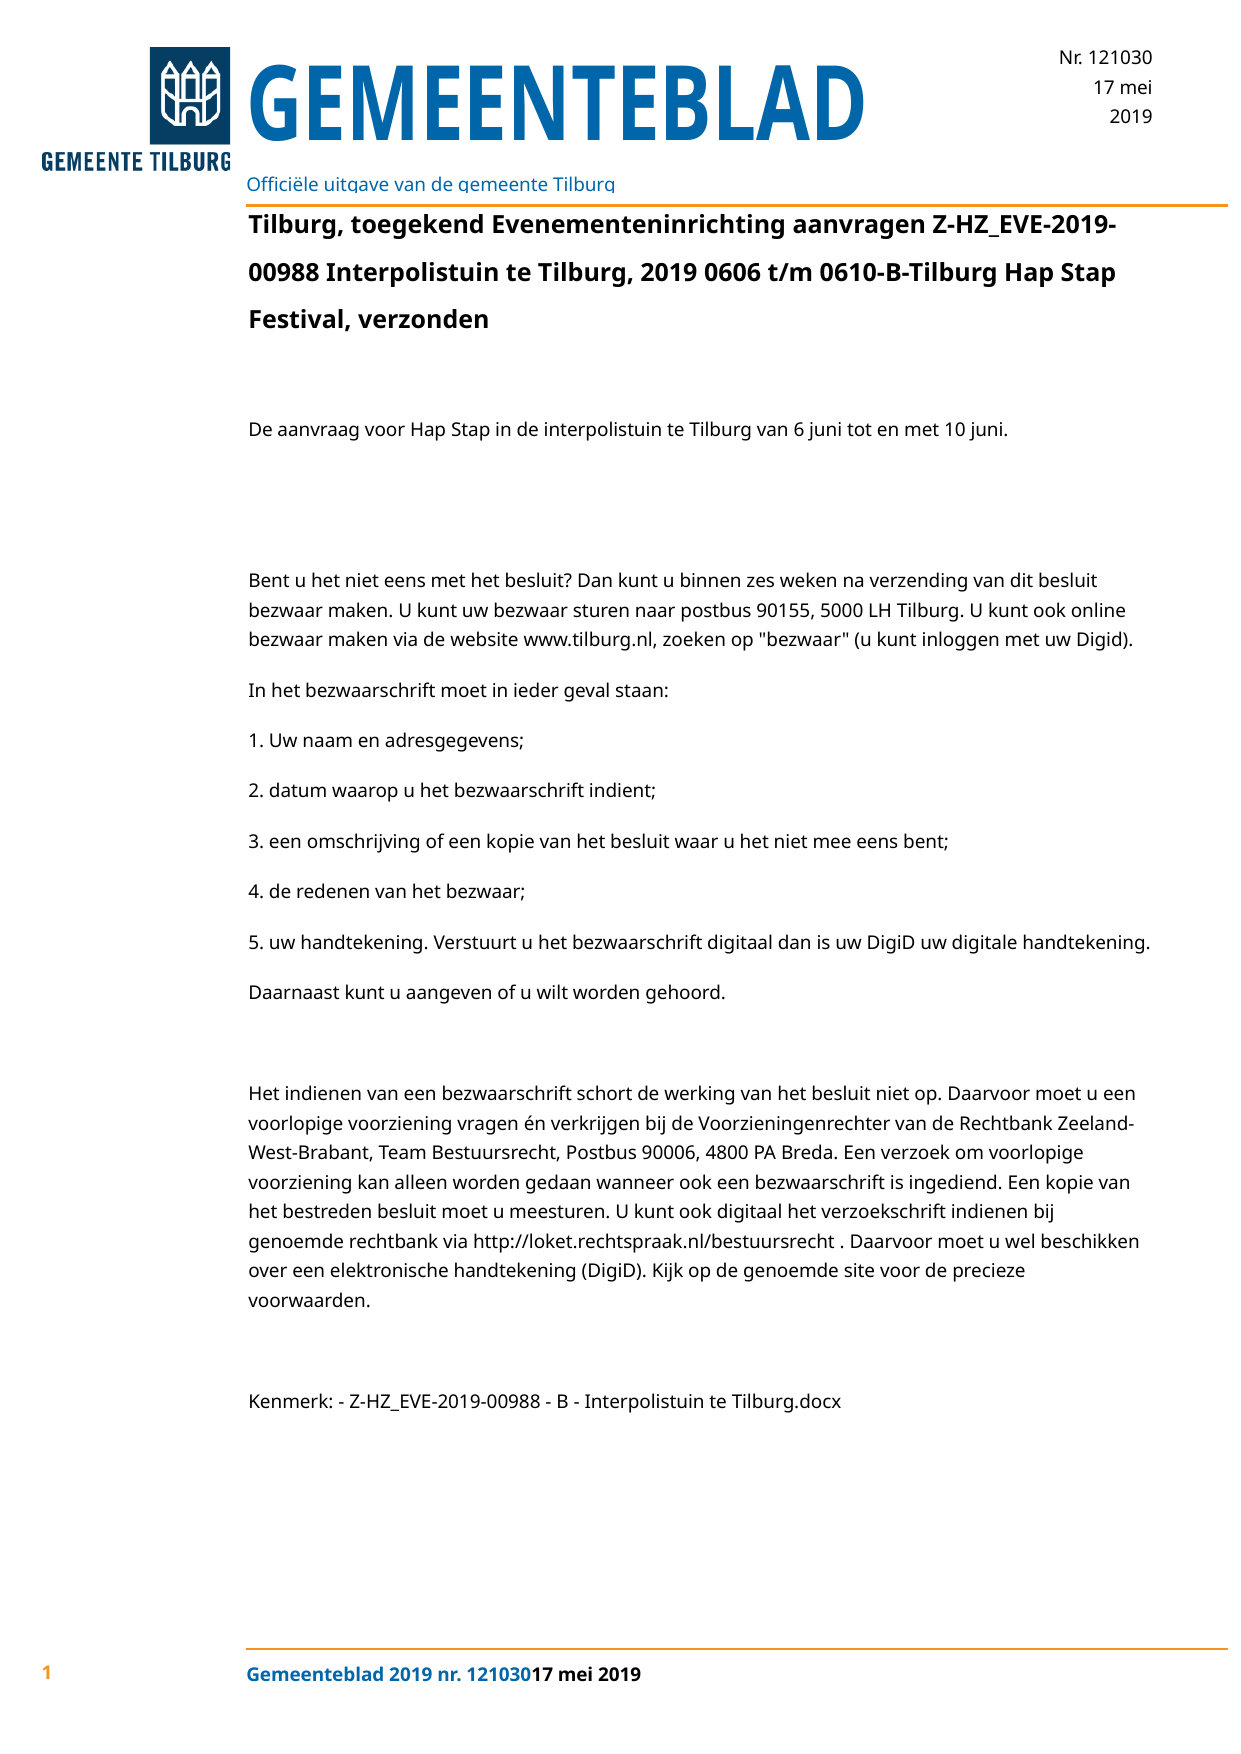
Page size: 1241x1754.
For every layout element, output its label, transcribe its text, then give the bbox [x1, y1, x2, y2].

text 1. Uw naam en adresgegevens; [248, 727, 1152, 753]
picture [41, 47, 231, 172]
text 5. uw handtekening. Verstuurt u het bezwaarschrift digitaal dan is uw DigiD uw digitale handtekening. [248, 929, 1152, 954]
text 4. de redenen van het bezwaar; [248, 878, 1152, 904]
text Kenmerk: - Z-HZ_EVE-2019-00988 - B - Interpolistuin te Tilburg.docx [248, 1388, 1152, 1414]
text In het bezwaarschrift moet in ieder geval staan: [248, 677, 1152, 702]
text Bent u het niet eens met het besluit? Dan kunt u binnen zes weken na verzending van dit besluit bezwaar maken. U kunt uw bezwaar sturen naar postbus 90155, 5000 LH Tilburg. U kunt ook online bezwaar maken via de website www.tilburg.nl, zoeken op "bezwaar" (u kunt inloggen met uw Digid). [248, 567, 1152, 652]
text De aanvraag voor Hap Stap in de interpolistuin te Tilburg van 6 juni tot en met 10 juni. [248, 416, 1152, 442]
text Daarnaast kunt u aangeven of u wilt worden gehoord. [248, 979, 1152, 1005]
text Tilburg, toegekend Evenementeninrichting aanvragen Z-HZ_EVE-2019-00988 Interpolistuin te Tilburg, 2019 0606 t/m 0610-B-Tilburg Hap Stap Festival, verzonden [248, 207, 1152, 336]
text Het indienen van een bezwaarschrift schort de werking van het besluit niet op. Daarvoor moet u een voorlopige voorziening vragen én verkrijgen bij de Voorzieningenrechter van de Rechtbank Zeeland-West-Brabant, Team Bestuursrecht, Postbus 90006, 4800 PA Breda. Een verzoek om voorlopige voorziening kan alleen worden gedaan wanneer ook een bezwaarschrift is ingediend. Een kopie van het bestreden besluit moet u meesturen. U kunt ook digitaal het verzoekschrift indienen bij genoemde rechtbank via http://loket.rechtspraak.nl/bestuursrecht . Daarvoor moet u wel beschikken over een elektronische handtekening (DigiD). Kijk op de genoemde site voor de precieze voorwaarden. [248, 1080, 1152, 1313]
text 3. een omschrijving of een kopie van het besluit waar u het niet mee eens bent; [248, 828, 1152, 854]
text 2. datum waarop u het bezwaarschrift indient; [248, 778, 1152, 803]
